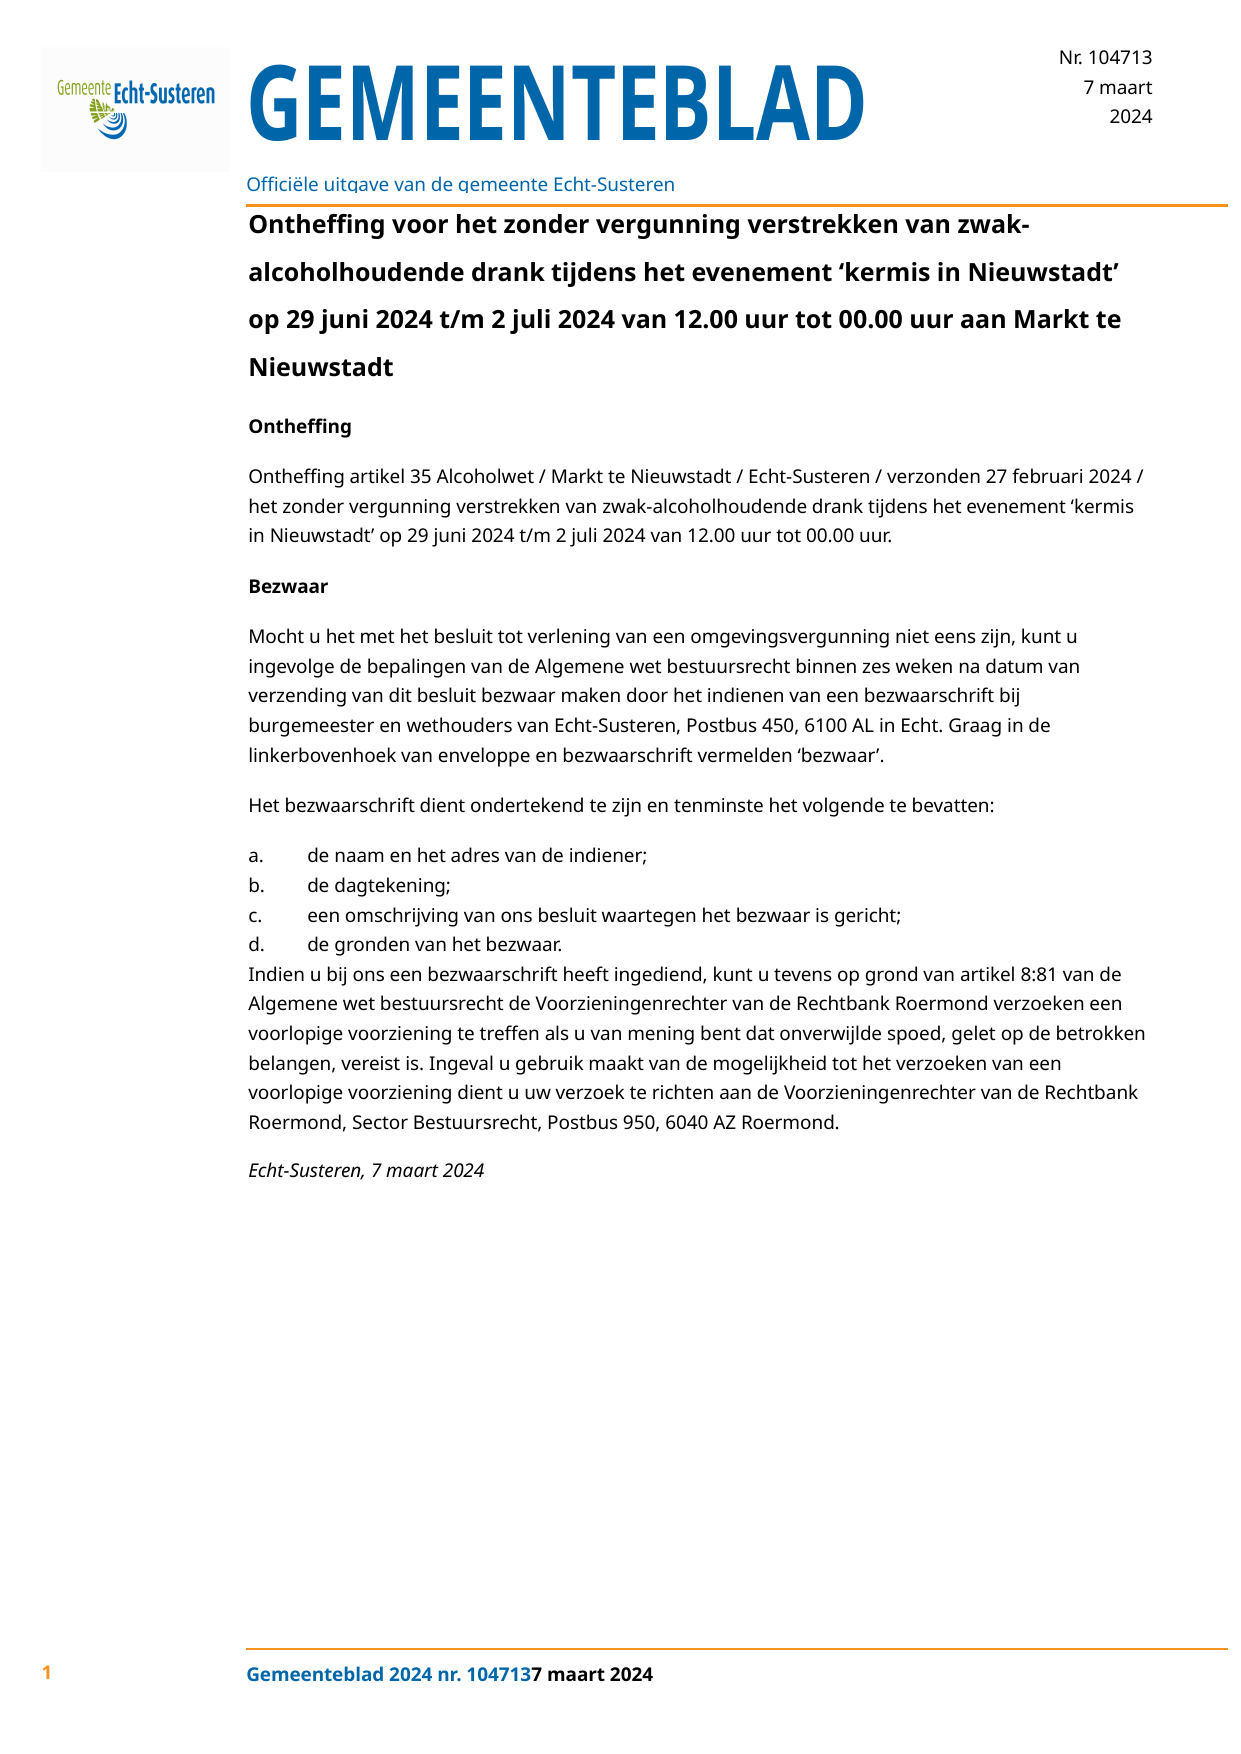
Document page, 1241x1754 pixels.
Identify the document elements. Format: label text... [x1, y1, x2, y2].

text Bezwaar [248, 573, 1152, 599]
text Echt-Susteren, 7 maart 2024 [248, 1157, 1152, 1182]
list de naam en het adres van de indiener; [248, 843, 1152, 868]
list de dagtekening; [248, 872, 1152, 898]
text Ontheffing voor het zonder vergunning verstrekken van zwak-alcoholhoudende drank tijdens het evenement ‘kermis in Nieuwstadt’ op 29 juni 2024 t/m 2 juli 2024 van 12.00 uur tot 00.00 uur aan Markt te Nieuwstadt [248, 207, 1152, 384]
list de gronden van het bezwaar. [248, 931, 1152, 957]
text Mocht u het met het besluit tot verlening van een omgevingsvergunning niet eens zijn, kunt u ingevolge de bepalingen van de Algemene wet bestuursrecht binnen zes weken na datum van verzending van dit besluit bezwaar maken door het indienen van een bezwaarschrift bij burgemeester en wethouders van Echt-Susteren, Postbus 450, 6100 AL in Echt. Graag in de linkerbovenhoek van enveloppe en bezwaarschrift vermelden ‘bezwaar’. [248, 623, 1152, 768]
list een omschrijving van ons besluit waartegen het bezwaar is gericht; [248, 902, 1152, 928]
text Ontheffing artikel 35 Alcoholwet / Markt te Nieuwstadt / Echt-Susteren / verzonden 27 februari 2024 / het zonder vergunning verstrekken van zwak-alcoholhoudende drank tijdens het evenement ‘kermis in Nieuwstadt’ op 29 juni 2024 t/m 2 juli 2024 van 12.00 uur tot 00.00 uur. [248, 463, 1152, 548]
text Het bezwaarschrift dient ondertekend te zijn en tenminste het volgende te bevatten: [248, 792, 1152, 818]
picture [41, 47, 231, 172]
text Indien u bij ons een bezwaarschrift heeft ingediend, kunt u tevens op grond van artikel 8:81 van de Algemene wet bestuursrecht de Voorzieningenrechter van de Rechtbank Roermond verzoeken een voorlopige voorziening te treffen als u van mening bent dat onverwijlde spoed, gelet op de betrokken belangen, vereist is. Ingeval u gebruik maakt van de mogelijkheid tot het verzoeken van een voorlopige voorziening dient u uw verzoek te richten aan de Voorzieningenrechter van de Rechtbank Roermond, Sector Bestuursrecht, Postbus 950, 6040 AZ Roermond. [248, 961, 1152, 1135]
text Ontheffing [248, 413, 1152, 439]
